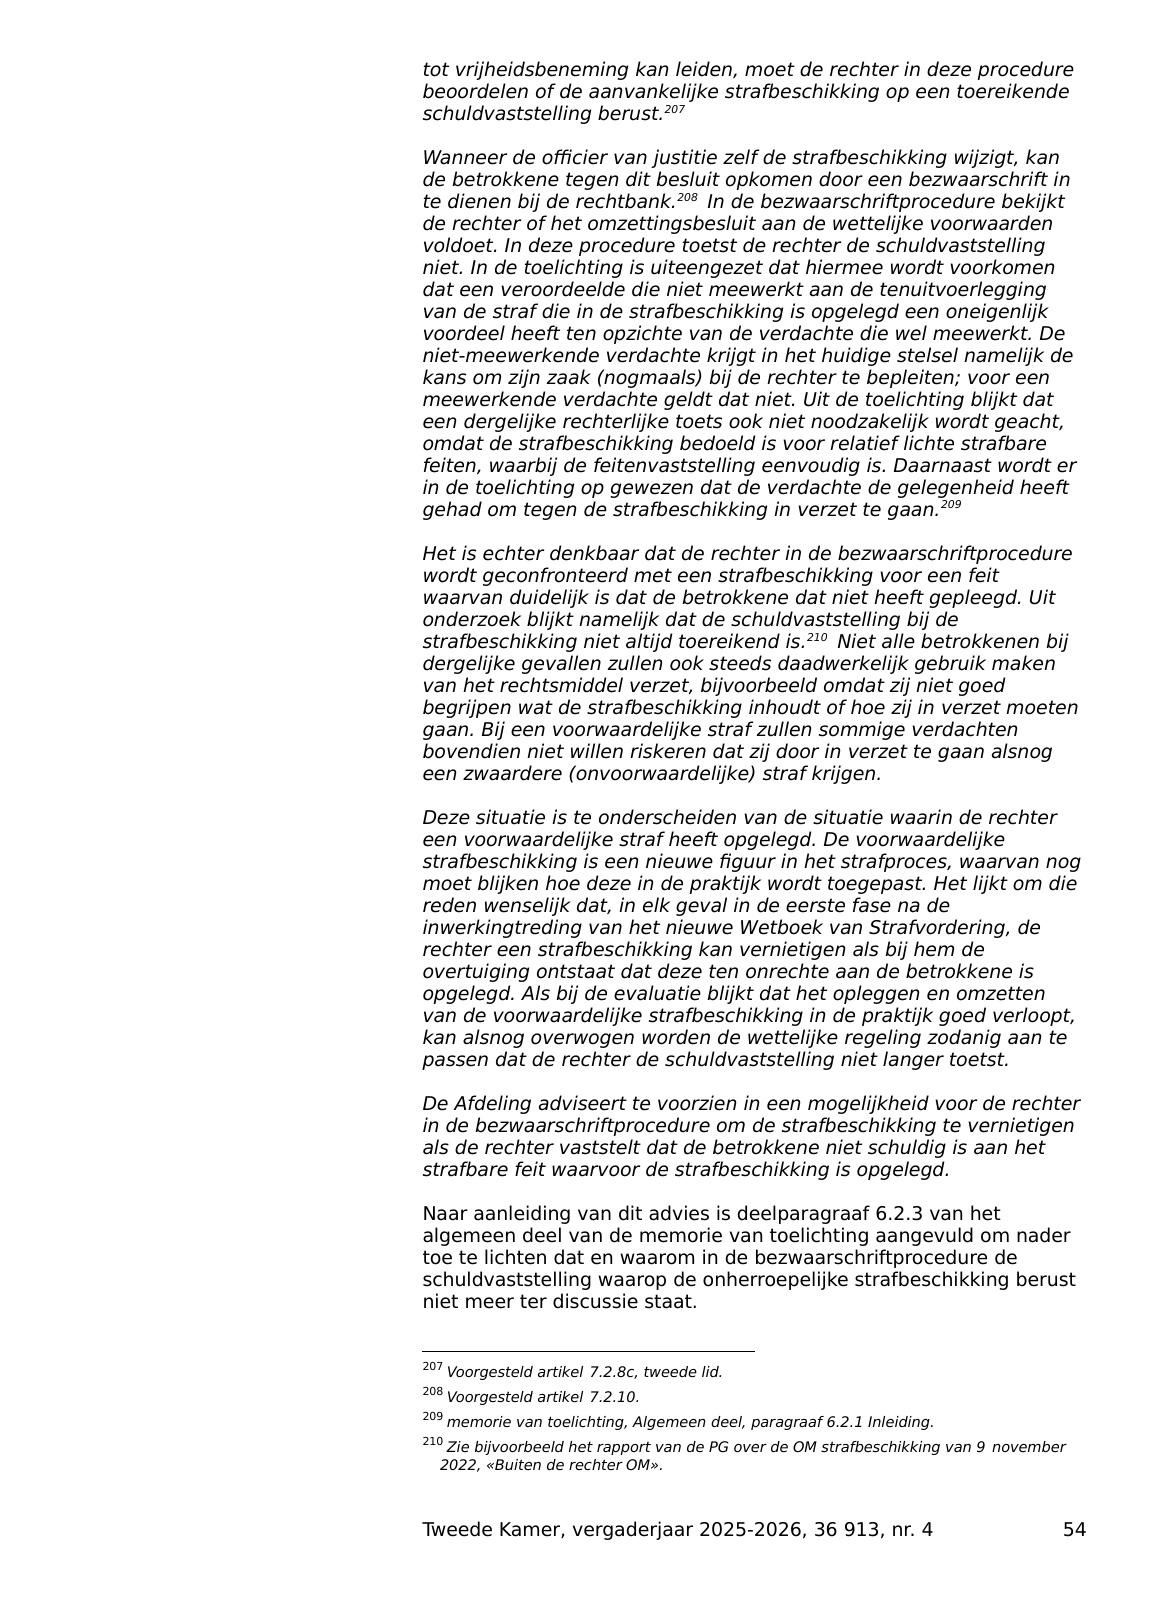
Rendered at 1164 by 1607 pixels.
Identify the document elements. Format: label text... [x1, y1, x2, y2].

text Naar aanleiding van dit advies is deelparagraaf 6.2.3 van het algemeen deel van de memorie van toelichting aangevuld om nader toe te lichten dat en waarom in de bezwaarschriftprocedure de schuldvaststelling waarop de onherroepelijke strafbeschikking berust niet meer ter discussie staat. [422, 1203, 1087, 1313]
text Zie bijvoorbeeld het rapport van de PG over de OM strafbeschikking van 9 november 2022, «Buiten de rechter OM». [422, 1435, 1087, 1474]
text Voorgesteld artikel 7.2.8c, tweede lid. [422, 1360, 1087, 1382]
text memorie van toelichting, Algemeen deel, paragraaf 6.2.1 Inleiding. [422, 1410, 1087, 1432]
text De Afdeling adviseert te voorzien in een mogelijkheid voor de rechter in de bezwaarschriftprocedure om de strafbeschikking te vernietigen als de rechter vaststelt dat de betrokkene niet schuldig is aan het strafbare feit waarvoor de strafbeschikking is opgelegd. [422, 1093, 1087, 1181]
text Voorgesteld artikel 7.2.10. [422, 1385, 1087, 1407]
text Wanneer de officier van justitie zelf de strafbeschikking wijzigt, kan de betrokkene tegen dit besluit opkomen door een bezwaarschrift in te dienen bij de rechtbank. In de bezwaarschriftprocedure bekijkt de rechter of het omzettingsbesluit aan de wettelijke voorwaarden voldoet. In deze procedure toetst de rechter de schuldvaststelling niet. In de toelichting is uiteengezet dat hiermee wordt voorkomen dat een veroordeelde die niet meewerkt aan de tenuitvoerlegging van de straf die in de strafbeschikking is opgelegd een oneigenlijk voordeel heeft ten opzichte van de verdachte die wel meewerkt. De niet-meewerkende verdachte krijgt in het huidige stelsel namelijk de kans om zijn zaak (nogmaals) bij de rechter te bepleiten; voor een meewerkende verdachte geldt dat niet. Uit de toelichting blijkt dat een dergelijke rechterlijke toets ook niet noodzakelijk wordt geacht, omdat de strafbeschikking bedoeld is voor relatief lichte strafbare feiten, waarbij de feitenvaststelling eenvoudig is. Daarnaast wordt er in de toelichting op gewezen dat de verdachte de gelegenheid heeft gehad om tegen de strafbeschikking in verzet te gaan. [422, 147, 1087, 521]
text tot vrijheidsbeneming kan leiden, moet de rechter in deze procedure beoordelen of de aanvankelijke strafbeschikking op een toereikende schuldvaststelling berust. [422, 59, 1087, 125]
text Het is echter denkbaar dat de rechter in de bezwaarschriftprocedure wordt geconfronteerd met een strafbeschikking voor een feit waarvan duidelijk is dat de betrokkene dat niet heeft gepleegd. Uit onderzoek blijkt namelijk dat de schuldvaststelling bij de strafbeschikking niet altijd toereikend is. Niet alle betrokkenen bij dergelijke gevallen zullen ook steeds daadwerkelijk gebruik maken van het rechtsmiddel verzet, bijvoorbeeld omdat zij niet goed begrijpen wat de strafbeschikking inhoudt of hoe zij in verzet moeten gaan. Bij een voorwaardelijke straf zullen sommige verdachten bovendien niet willen riskeren dat zij door in verzet te gaan alsnog een zwaardere (onvoorwaardelijke) straf krijgen. [422, 543, 1087, 785]
text Deze situatie is te onderscheiden van de situatie waarin de rechter een voorwaardelijke straf heeft opgelegd. De voorwaardelijke strafbeschikking is een nieuwe figuur in het strafproces, waarvan nog moet blijken hoe deze in de praktijk wordt toegepast. Het lijkt om die reden wenselijk dat, in elk geval in de eerste fase na de inwerkingtreding van het nieuwe Wetboek van Strafvordering, de rechter een strafbeschikking kan vernietigen als bij hem de overtuiging ontstaat dat deze ten onrechte aan de betrokkene is opgelegd. Als bij de evaluatie blijkt dat het opleggen en omzetten van de voorwaardelijke strafbeschikking in de praktijk goed verloopt, kan alsnog overwogen worden de wettelijke regeling zodanig aan te passen dat de rechter de schuldvaststelling niet langer toetst. [422, 807, 1087, 1071]
